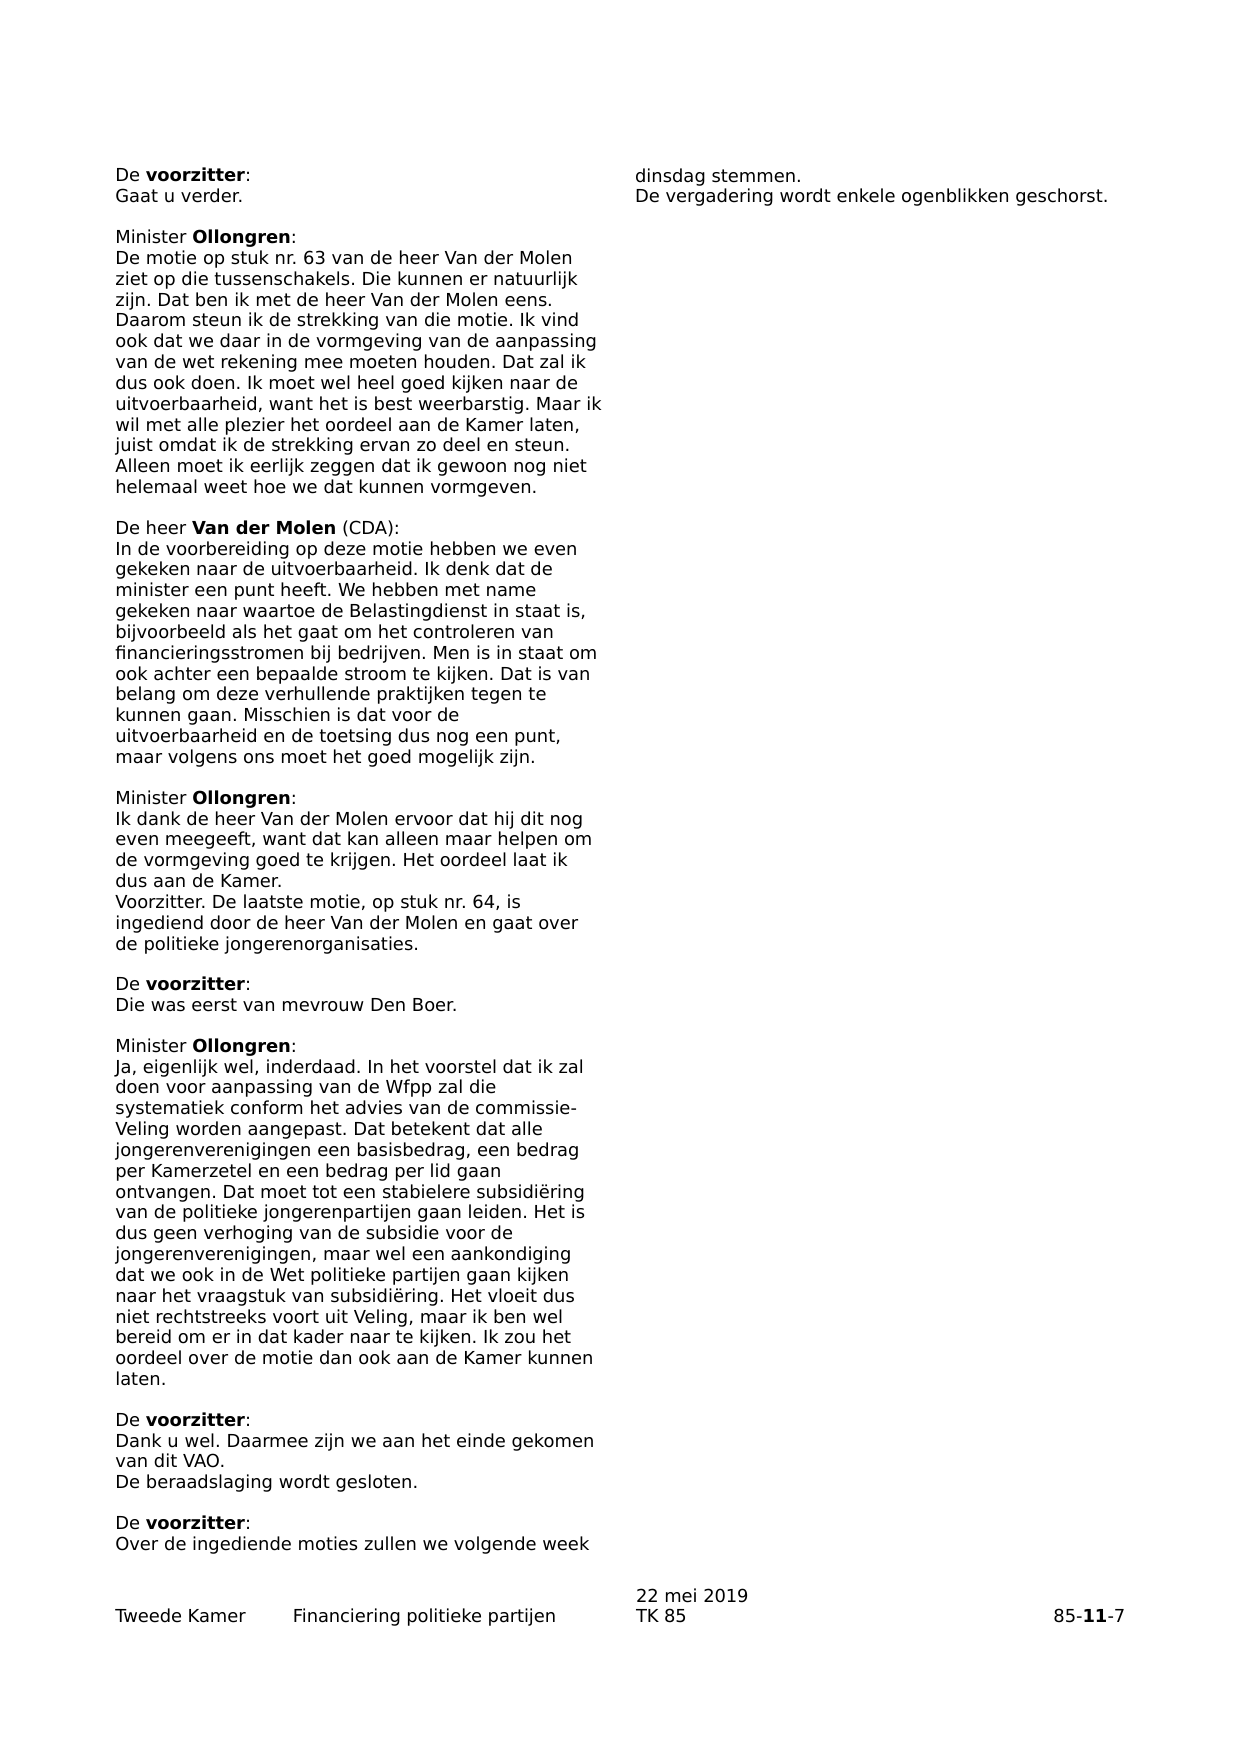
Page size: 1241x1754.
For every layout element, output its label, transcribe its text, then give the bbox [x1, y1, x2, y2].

text Voorzitter. De laatste motie, op stuk nr. 64, is ingediend door de heer Van der Molen en gaat over de politieke jongerenorganisaties. [115, 892, 605, 954]
text Minister Ollongren: [115, 227, 605, 248]
text Minister Ollongren: [115, 787, 605, 808]
text In de voorbereiding op deze motie hebben we even gekeken naar de uitvoerbaarheid. Ik denk dat de minister een punt heeft. We hebben met name gekeken naar waartoe de Belastingdienst in staat is, bijvoorbeeld als het gaat om het controleren van financieringsstromen bij bedrijven. Men is in staat om ook achter een bepaalde stroom te kijken. Dat is van belang om deze verhullende praktijken tegen te kunnen gaan. Misschien is dat voor de uitvoerbaarheid en de toetsing dus nog een punt, maar volgens ons moet het goed mogelijk zijn. [115, 538, 605, 767]
text De motie op stuk nr. 63 van de heer Van der Molen ziet op die tussenschakels. Die kunnen er natuurlijk zijn. Dat ben ik met de heer Van der Molen eens. Daarom steun ik de strekking van die motie. Ik vind ook dat we daar in de vormgeving van de aanpassing van de wet rekening mee moeten houden. Dat zal ik dus ook doen. Ik moet wel heel goed kijken naar de uitvoerbaarheid, want het is best weerbarstig. Maar ik wil met alle plezier het oordeel aan de Kamer laten, juist omdat ik de strekking ervan zo deel en steun. Alleen moet ik eerlijk zeggen dat ik gewoon nog niet helemaal weet hoe we dat kunnen vormgeven. [115, 248, 605, 498]
text Dank u wel. Daarmee zijn we aan het einde gekomen van dit VAO. [115, 1430, 605, 1472]
text De beraadslaging wordt gesloten. [115, 1472, 605, 1493]
text De voorzitter: [115, 974, 605, 995]
text Gaat u verder. [115, 186, 605, 207]
text dinsdag stemmen. [635, 165, 1125, 186]
text Minister Ollongren: [115, 1036, 605, 1056]
text Over de ingediende moties zullen we volgende week [115, 1534, 605, 1554]
text De voorzitter: [115, 1410, 605, 1430]
text Die was eerst van mevrouw Den Boer. [115, 995, 605, 1016]
text De voorzitter: [115, 1513, 605, 1534]
text De vergadering wordt enkele ogenblikken geschorst. [635, 186, 1125, 207]
text De heer Van der Molen (CDA): [115, 518, 605, 538]
text Ik dank de heer Van der Molen ervoor dat hij dit nog even meegeeft, want dat kan alleen maar helpen om de vormgeving goed te krijgen. Het oordeel laat ik dus aan de Kamer. [115, 808, 605, 892]
text Ja, eigenlijk wel, inderdaad. In het voorstel dat ik zal doen voor aanpassing van de Wfpp zal die systematiek conform het advies van de commissie-Veling worden aangepast. Dat betekent dat alle jongerenverenigingen een basisbedrag, een bedrag per Kamerzetel en een bedrag per lid gaan ontvangen. Dat moet tot een stabielere subsidiëring van de politieke jongerenpartijen gaan leiden. Het is dus geen verhoging van de subsidie voor de jongerenverenigingen, maar wel een aankondiging dat we ook in de Wet politieke partijen gaan kijken naar het vraagstuk van subsidiëring. Het vloeit dus niet rechtstreeks voort uit Veling, maar ik ben wel bereid om er in dat kader naar te kijken. Ik zou het oordeel over de motie dan ook aan de Kamer kunnen laten. [115, 1056, 605, 1390]
text De voorzitter: [115, 165, 605, 186]
